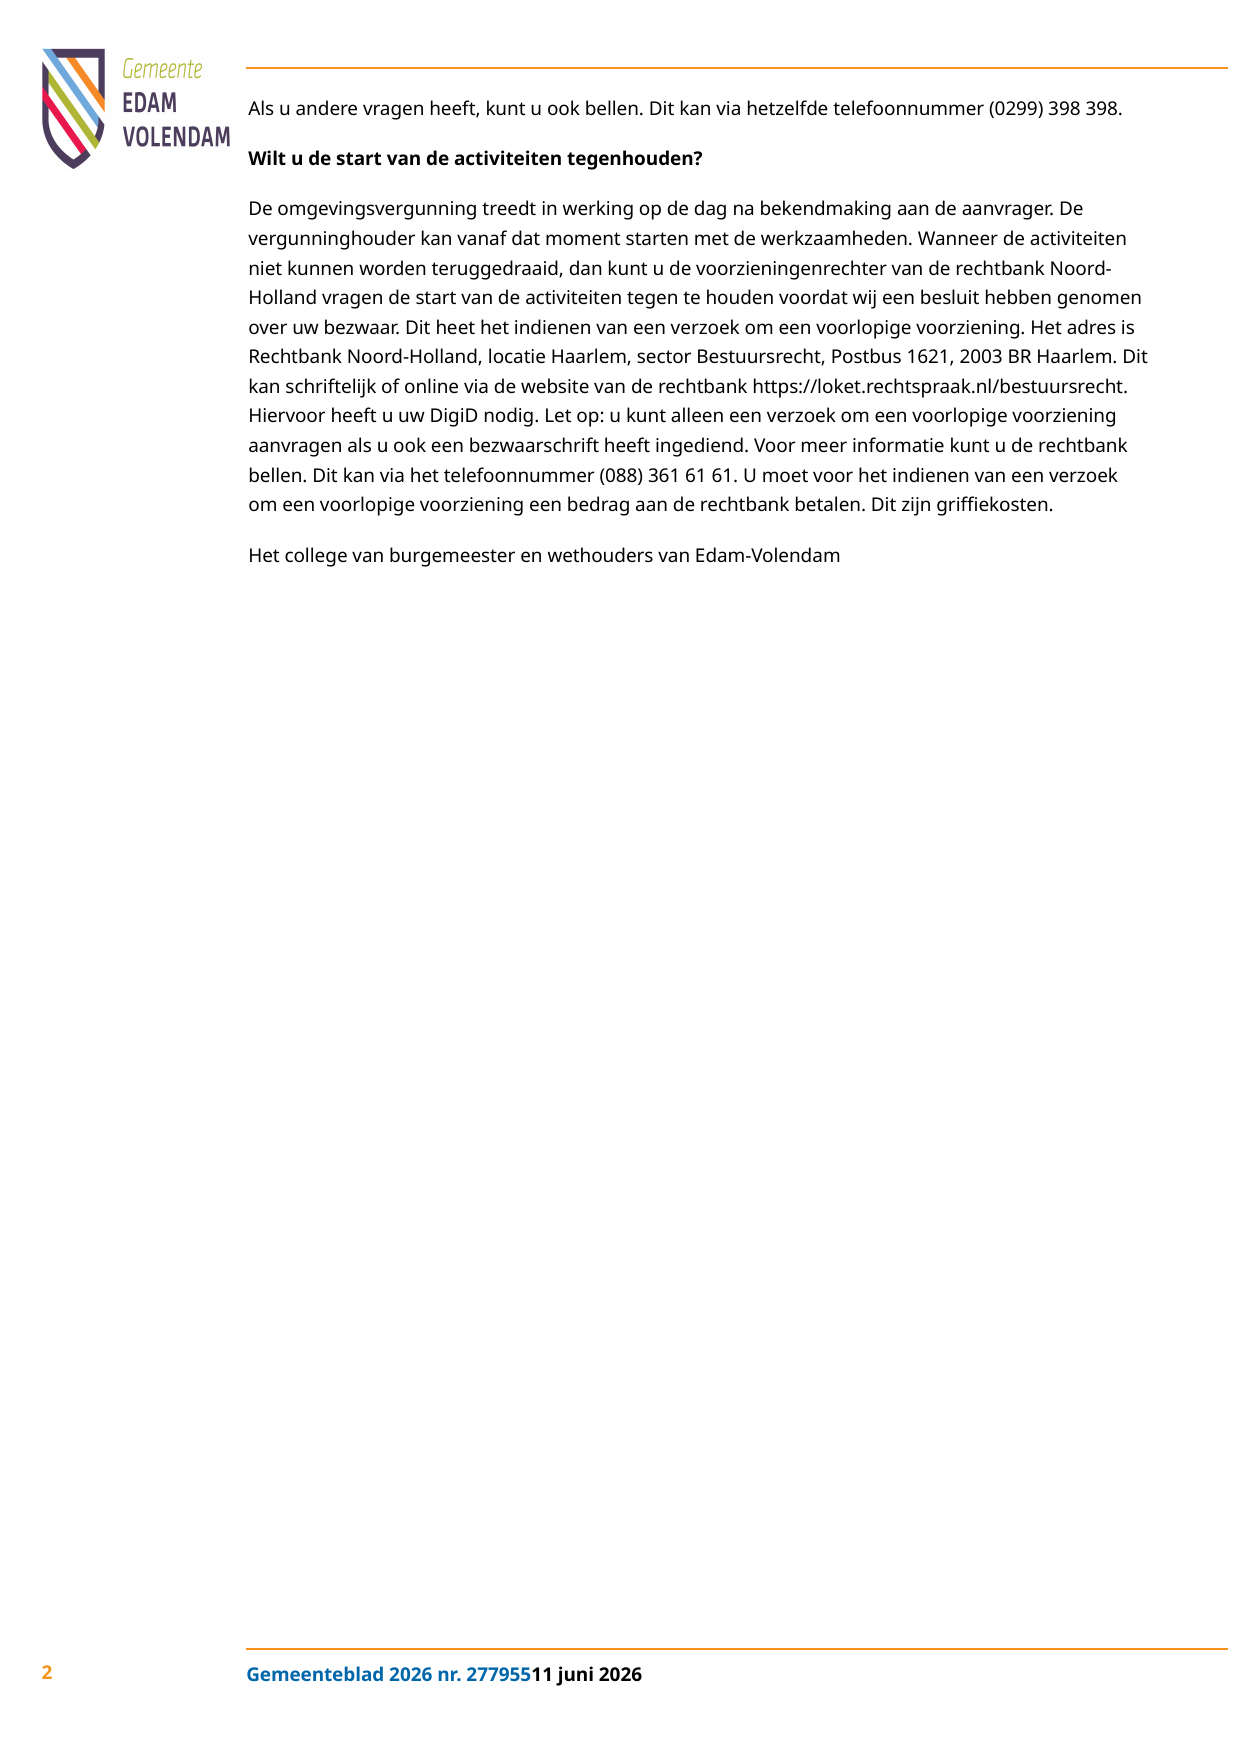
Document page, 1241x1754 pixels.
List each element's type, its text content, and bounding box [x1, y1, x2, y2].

text Als u andere vragen heeft, kunt u ook bellen. Dit kan via hetzelfde telefoonnummer (0299) 398 398. [248, 95, 1152, 121]
picture [41, 47, 231, 172]
text De omgevingsvergunning treedt in werking op de dag na bekendmaking aan de aanvrager. De vergunninghouder kan vanaf dat moment starten met de werkzaamheden. Wanneer de activiteiten niet kunnen worden teruggedraaid, dan kunt u de voorzieningenrechter van de rechtbank Noord-Holland vragen de start van de activiteiten tegen te houden voordat wij een besluit hebben genomen over uw bezwaar. Dit heet het indienen van een verzoek om een voorlopige voorziening. Het adres is Rechtbank Noord-Holland, locatie Haarlem, sector Bestuursrecht, Postbus 1621, 2003 BR Haarlem. Dit kan schriftelijk of online via de website van de rechtbank https://loket.rechtspraak.nl/bestuursrecht. Hiervoor heeft u uw DigiD nodig. Let op: u kunt alleen een verzoek om een voorlopige voorziening aanvragen als u ook een bezwaarschrift heeft ingediend. Voor meer informatie kunt u de rechtbank bellen. Dit kan via het telefoonnummer (088) 361 61 61. U moet voor het indienen van een verzoek om een voorlopige voorziening een bedrag aan de rechtbank betalen. Dit zijn griffiekosten. [248, 196, 1152, 517]
text Het college van burgemeester en wethouders van Edam-Volendam [248, 542, 1152, 568]
text Wilt u de start van de activiteiten tegenhouden? [248, 145, 1152, 171]
